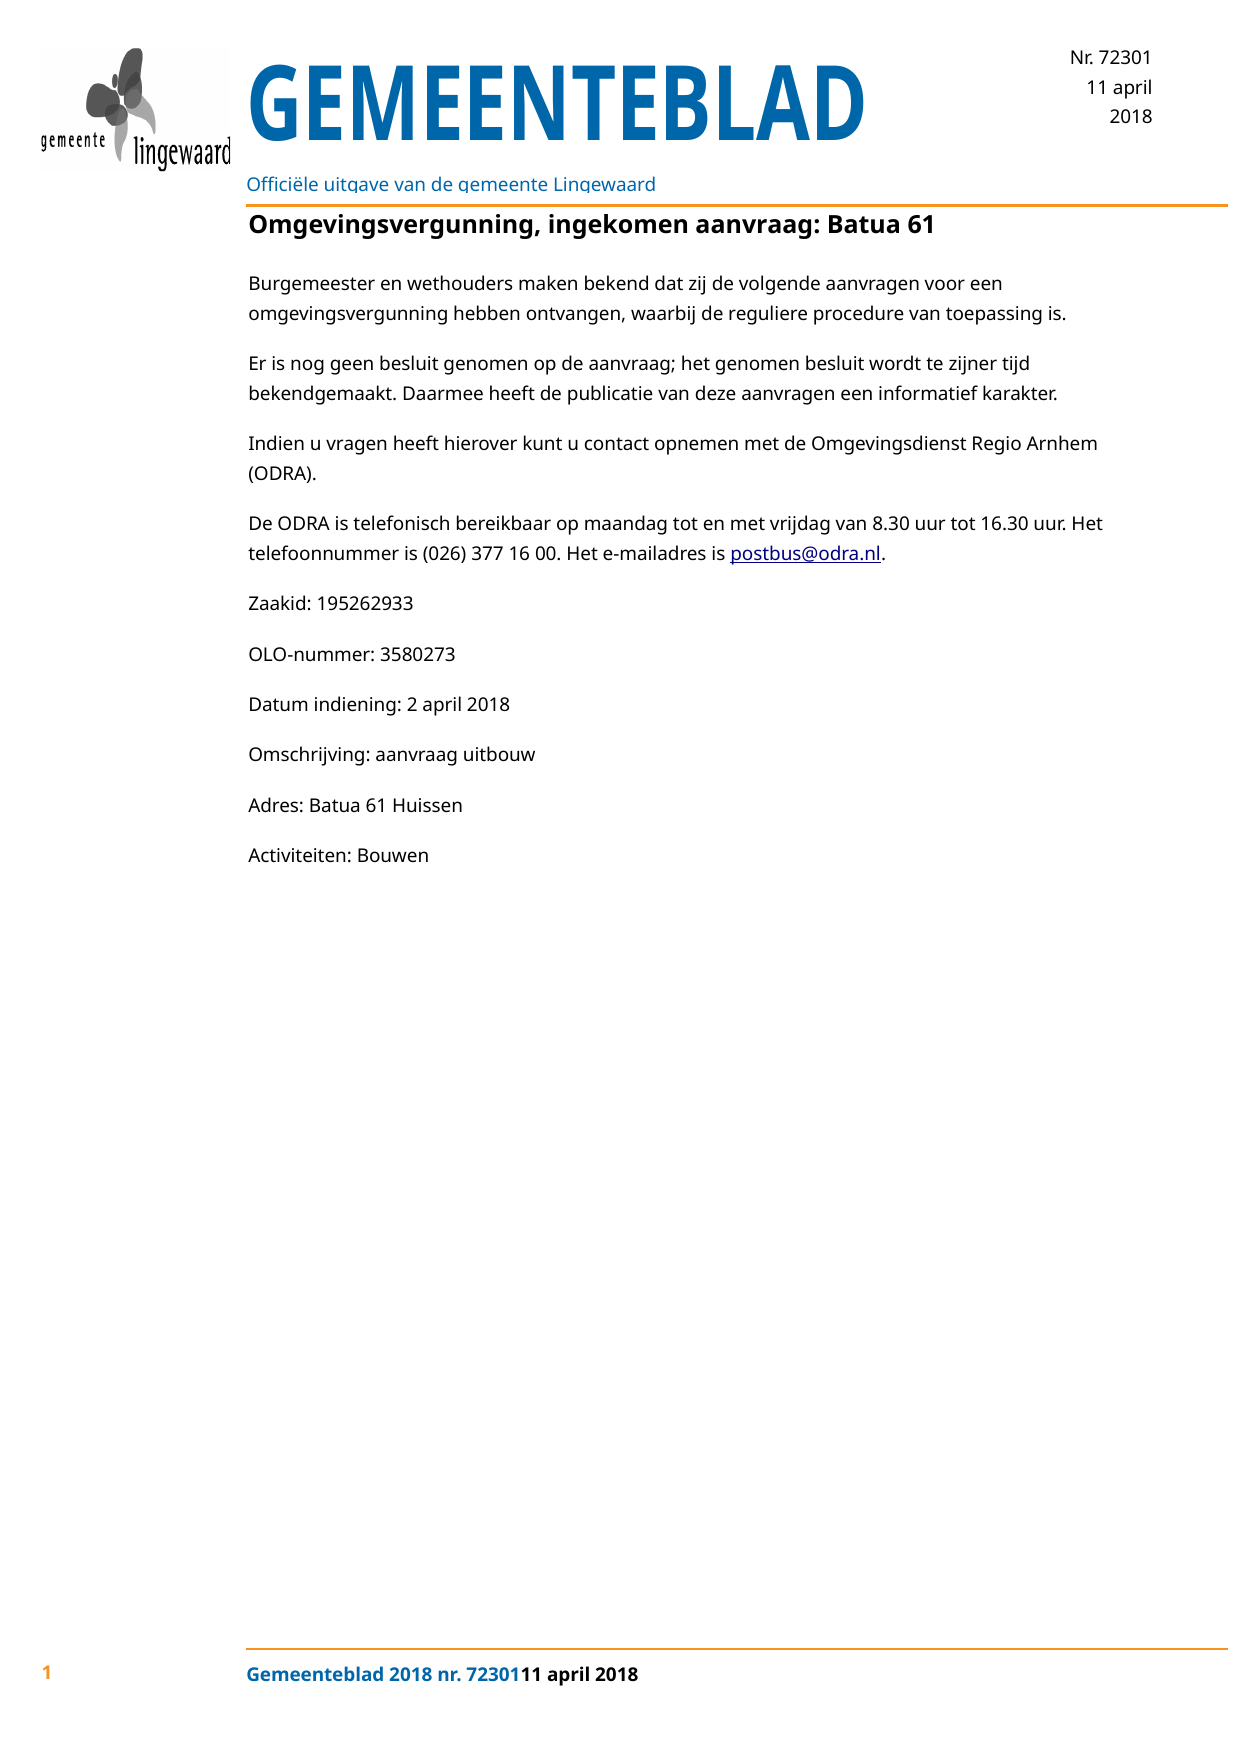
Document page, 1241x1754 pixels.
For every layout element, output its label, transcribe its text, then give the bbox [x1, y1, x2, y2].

text Er is nog geen besluit genomen op de aanvraag; het genomen besluit wordt te zijner tijd bekendgemaakt. Daarmee heeft de publicatie van deze aanvragen een informatief karakter. [248, 350, 1152, 406]
text Zaakid: 195262933 [248, 590, 1152, 616]
picture [41, 47, 231, 172]
text Omschrijving: aanvraag uitbouw [248, 742, 1152, 767]
text OLO-nummer: 3580273 [248, 641, 1152, 666]
text Burgemeester en wethouders maken bekend dat zij de volgende aanvragen voor een omgevingsvergunning hebben ontvangen, waarbij de reguliere procedure van toepassing is. [248, 270, 1152, 326]
text Activiteiten: Bouwen [248, 842, 1152, 868]
text Datum indiening: 2 april 2018 [248, 691, 1152, 717]
text Omgevingsvergunning, ingekomen aanvraag: Batua 61 [248, 207, 1152, 241]
text Indien u vragen heeft hierover kunt u contact opnemen met de Omgevingsdienst Regio Arnhem (ODRA). [248, 430, 1152, 486]
text Adres: Batua 61 Huissen [248, 792, 1152, 818]
text De ODRA is telefonisch bereikbaar op maandag tot en met vrijdag van 8.30 uur tot 16.30 uur. Het telefoonnummer is (026) 377 16 00. Het e-mailadres is postbus@odra.nl. [248, 510, 1152, 566]
